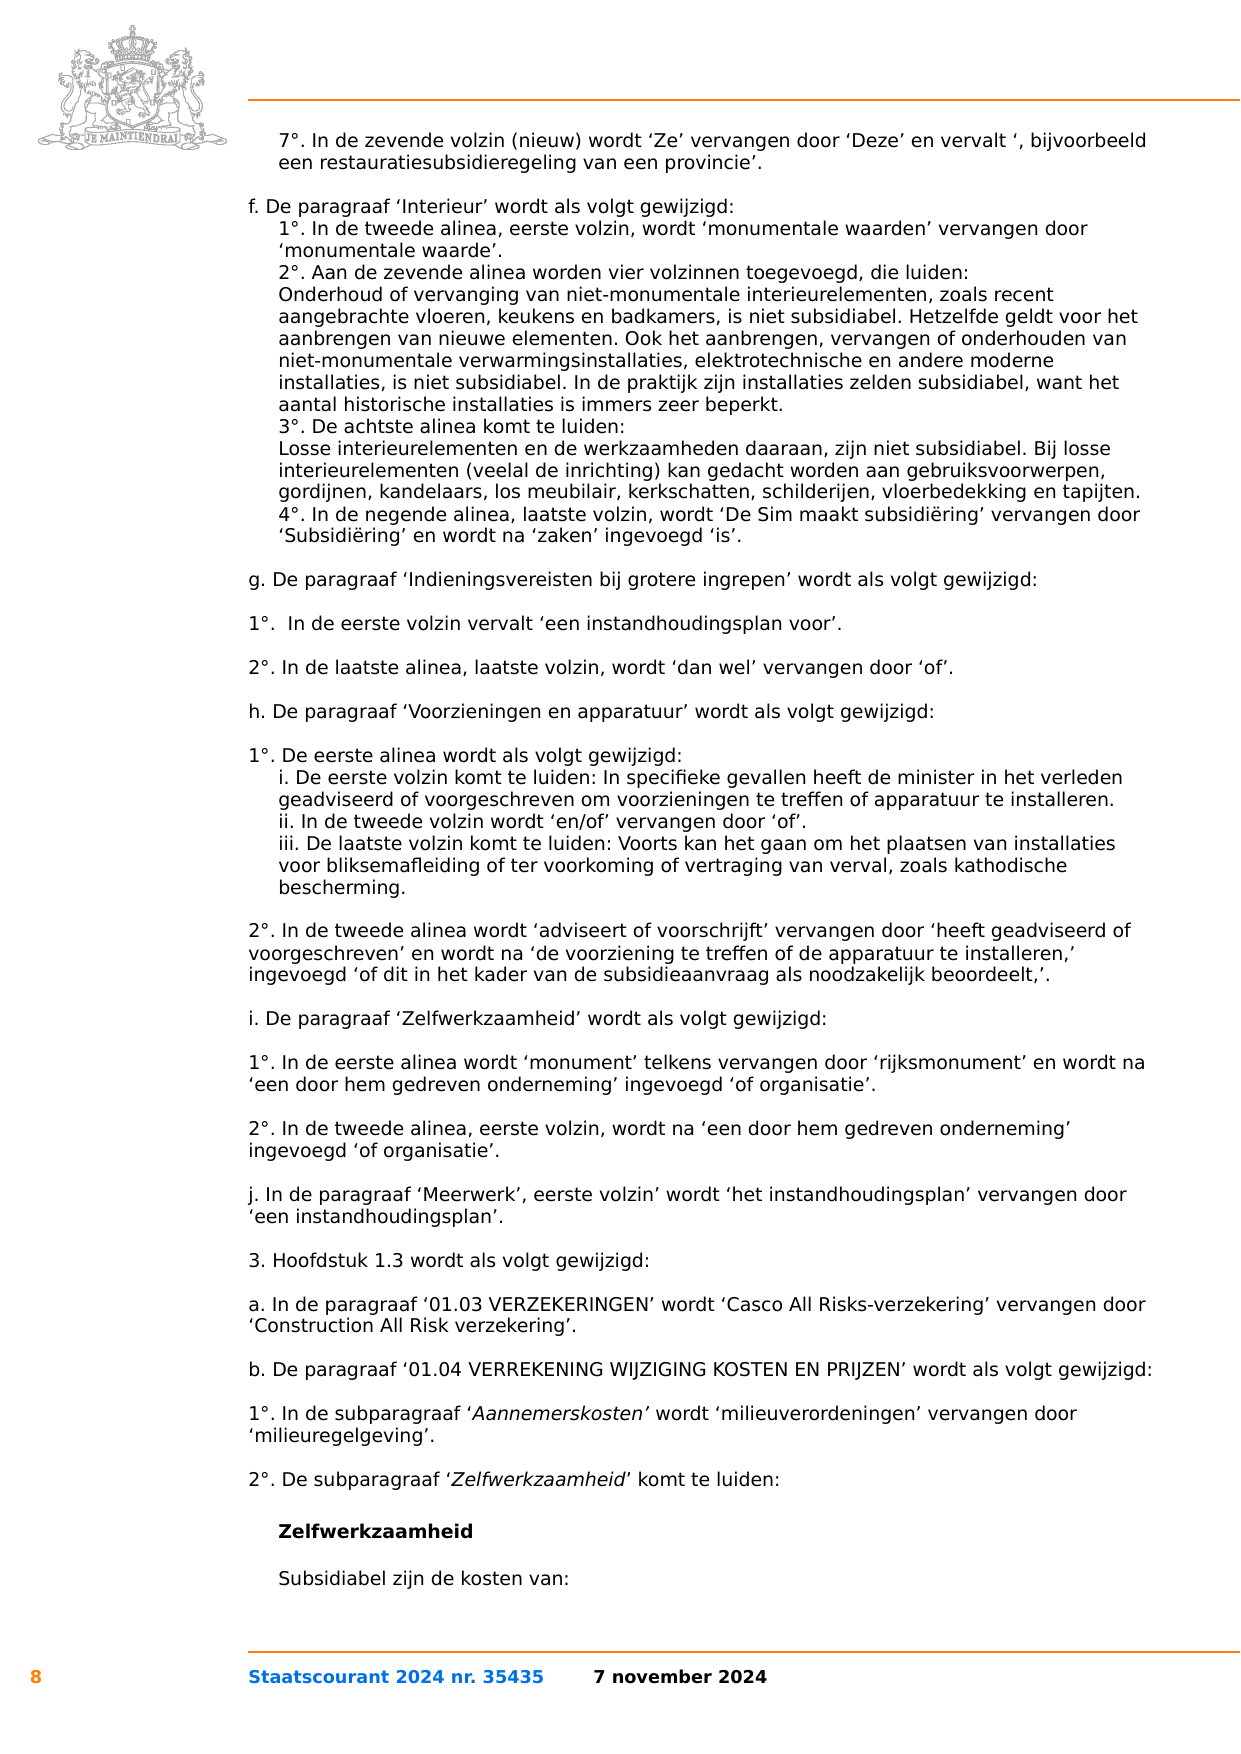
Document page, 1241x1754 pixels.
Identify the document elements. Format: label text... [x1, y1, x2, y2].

text 2°. De subparagraaf ‘Zelfwerkzaamheid’ komt te luiden: [248, 1469, 1163, 1491]
text Subsidiabel zijn de kosten van: [278, 1568, 1163, 1590]
text 2°. In de tweede alinea, eerste volzin, wordt na ‘een door hem gedreven onderneming’ ingevoegd ‘of organisatie’. [248, 1118, 1163, 1162]
text 2°. Aan de zevende alinea worden vier volzinnen toegevoegd, die luiden: [278, 262, 1163, 284]
text 1°. In de eerste volzin vervalt ‘een instandhoudingsplan voor’. [248, 613, 1163, 635]
text 1°. In de tweede alinea, eerste volzin, wordt ‘monumentale waarden’ vervangen door ‘monumentale waarde’. [278, 218, 1163, 262]
text iii. De laatste volzin komt te luiden: Voorts kan het gaan om het plaatsen van installaties voor bliksemafleiding of ter voorkoming of vertraging van verval, zoals kathodische bescherming. [278, 833, 1163, 898]
text i. De paragraaf ‘Zelfwerkzaamheid’ wordt als volgt gewijzigd: [248, 1008, 1163, 1030]
text h. De paragraaf ‘Voorzieningen en apparatuur’ wordt als volgt gewijzigd: [248, 701, 1163, 723]
picture [38, 25, 227, 150]
text 2°. In de laatste alinea, laatste volzin, wordt ‘dan wel’ vervangen door ‘of’. [248, 657, 1163, 679]
text 1°. In de subparagraaf ‘Aannemerskosten’ wordt ‘milieuverordeningen’ vervangen door ‘milieuregelgeving’. [248, 1403, 1163, 1447]
text g. De paragraaf ‘Indieningsvereisten bij grotere ingrepen’ wordt als volgt gewijzigd: [248, 569, 1163, 591]
subtitle Zelfwerkzaamheid [278, 1521, 1163, 1543]
text a. In de paragraaf ‘01.03 VERZEKERINGEN’ wordt ‘Casco All Risks-verzekering’ vervangen door ‘Construction All Risk verzekering’. [248, 1293, 1163, 1337]
text f. De paragraaf ‘Interieur’ wordt als volgt gewijzigd: [248, 196, 1163, 218]
text 3°. De achtste alinea komt te luiden: [278, 416, 1163, 437]
text 2°. In de tweede alinea wordt ‘adviseert of voorschrijft’ vervangen door ‘heeft geadviseerd of voorgeschreven’ en wordt na ‘de voorziening te treffen of de apparatuur te installeren,’ ingevoegd ‘of dit in het kader van de subsidieaanvraag als noodzakelijk beoordeelt,’. [248, 920, 1163, 986]
text j. In de paragraaf ‘Meerwerk’, eerste volzin’ wordt ‘het instandhoudingsplan’ vervangen door ‘een instandhoudingsplan’. [248, 1184, 1163, 1228]
text Onderhoud of vervanging van niet-monumentale interieurelementen, zoals recent aangebrachte vloeren, keukens en badkamers, is niet subsidiabel. Hetzelfde geldt voor het aanbrengen van nieuwe elementen. Ook het aanbrengen, vervangen of onderhouden van niet-monumentale verwarmingsinstallaties, elektrotechnische en andere moderne installaties, is niet subsidiabel. In de praktijk zijn installaties zelden subsidiabel, want het aantal historische installaties is immers zeer beperkt. [278, 284, 1163, 416]
text 7°. In de zevende volzin (nieuw) wordt ‘Ze’ vervangen door ‘Deze’ en vervalt ‘, bijvoorbeeld een restauratiesubsidieregeling van een provincie’. [278, 130, 1163, 174]
text 1°. In de eerste alinea wordt ‘monument’ telkens vervangen door ‘rijksmonument’ en wordt na ‘een door hem gedreven onderneming’ ingevoegd ‘of organisatie’. [248, 1052, 1163, 1096]
text 3. Hoofdstuk 1.3 wordt als volgt gewijzigd: [248, 1249, 1163, 1272]
text b. De paragraaf ‘01.04 VERREKENING WIJZIGING KOSTEN EN PRIJZEN’ wordt als volgt gewijzigd: [248, 1359, 1163, 1381]
text 4°. In de negende alinea, laatste volzin, wordt ‘De Sim maakt subsidiëring’ vervangen door ‘Subsidiëring’ en wordt na ‘zaken’ ingevoegd ‘is’. [278, 503, 1163, 547]
text Losse interieurelementen en de werkzaamheden daaraan, zijn niet subsidiabel. Bij losse interieurelementen (veelal de inrichting) kan gedacht worden aan gebruiksvoorwerpen, gordijnen, kandelaars, los meubilair, kerkschatten, schilderijen, vloerbedekking en tapijten. [278, 437, 1163, 503]
text ii. In de tweede volzin wordt ‘en/of’ vervangen door ‘of’. [278, 811, 1163, 833]
text 1°. De eerste alinea wordt als volgt gewijzigd: [248, 745, 1163, 767]
text i. De eerste volzin komt te luiden: In specifieke gevallen heeft de minister in het verleden geadviseerd of voorgeschreven om voorzieningen te treffen of apparatuur te installeren. [278, 767, 1163, 811]
